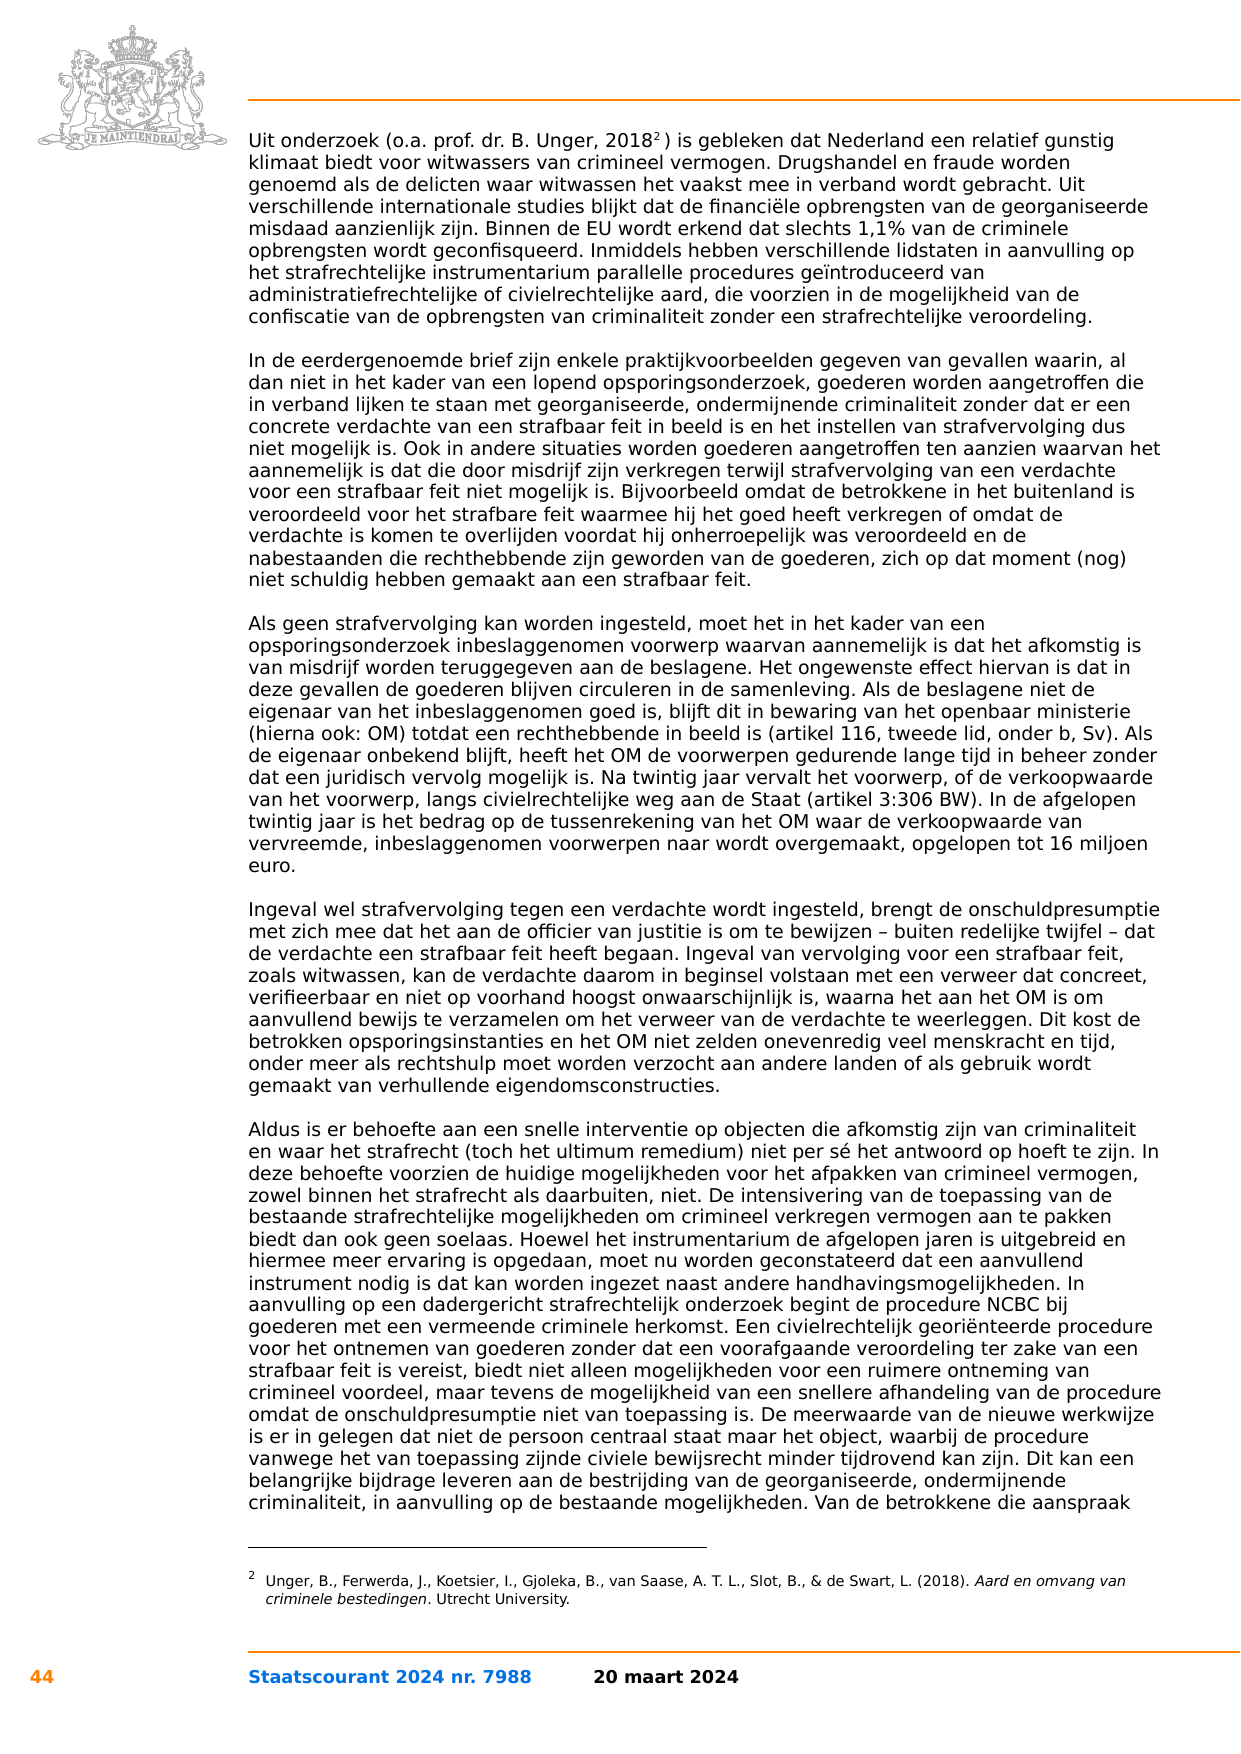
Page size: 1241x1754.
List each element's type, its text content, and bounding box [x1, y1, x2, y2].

text Uit onderzoek (o.a. prof. dr. B. Unger, 2018) is gebleken dat Nederland een relatief gunstig klimaat biedt voor witwassers van crimineel vermogen. Drugshandel en fraude worden genoemd als de delicten waar witwassen het vaakst mee in verband wordt gebracht. Uit verschillende internationale studies blijkt dat de financiële opbrengsten van de georganiseerde misdaad aanzienlijk zijn. Binnen de EU wordt erkend dat slechts 1,1% van de criminele opbrengsten wordt geconfisqueerd. Inmiddels hebben verschillende lidstaten in aanvulling op het strafrechtelijke instrumentarium parallelle procedures geïntroduceerd van administratiefrechtelijke of civielrechtelijke aard, die voorzien in de mogelijkheid van de confiscatie van de opbrengsten van criminaliteit zonder een strafrechtelijke veroordeling. [248, 130, 1163, 328]
text In de eerdergenoemde brief zijn enkele praktijkvoorbeelden gegeven van gevallen waarin, al dan niet in het kader van een lopend opsporingsonderzoek, goederen worden aangetroffen die in verband lijken te staan met georganiseerde, ondermijnende criminaliteit zonder dat er een concrete verdachte van een strafbaar feit in beeld is en het instellen van strafvervolging dus niet mogelijk is. Ook in andere situaties worden goederen aangetroffen ten aanzien waarvan het aannemelijk is dat die door misdrijf zijn verkregen terwijl strafvervolging van een verdachte voor een strafbaar feit niet mogelijk is. Bijvoorbeeld omdat de betrokkene in het buitenland is veroordeeld voor het strafbare feit waarmee hij het goed heeft verkregen of omdat de verdachte is komen te overlijden voordat hij onherroepelijk was veroordeeld en de nabestaanden die rechthebbende zijn geworden van de goederen, zich op dat moment (nog) niet schuldig hebben gemaakt aan een strafbaar feit. [248, 349, 1163, 591]
text Unger, B., Ferwerda, J., Koetsier, I., Gjoleka, B., van Saase, A. T. L., Slot, B., & de Swart, L. (2018). Aard en omvang van criminele bestedingen. Utrecht University. [248, 1569, 1163, 1608]
text Ingeval wel strafvervolging tegen een verdachte wordt ingesteld, brengt de onschuldpresumptie met zich mee dat het aan de officier van justitie is om te bewijzen – buiten redelijke twijfel – dat de verdachte een strafbaar feit heeft begaan. Ingeval van vervolging voor een strafbaar feit, zoals witwassen, kan de verdachte daarom in beginsel volstaan met een verweer dat concreet, verifieerbaar en niet op voorhand hoogst onwaarschijnlijk is, waarna het aan het OM is om aanvullend bewijs te verzamelen om het verweer van de verdachte te weerleggen. Dit kost de betrokken opsporingsinstanties en het OM niet zelden onevenredig veel menskracht en tijd, onder meer als rechtshulp moet worden verzocht aan andere landen of als gebruik wordt gemaakt van verhullende eigendomsconstructies. [248, 899, 1163, 1097]
picture [38, 25, 227, 150]
text Als geen strafvervolging kan worden ingesteld, moet het in het kader van een opsporingsonderzoek inbeslaggenomen voorwerp waarvan aannemelijk is dat het afkomstig is van misdrijf worden teruggegeven aan de beslagene. Het ongewenste effect hiervan is dat in deze gevallen de goederen blijven circuleren in de samenleving. Als de beslagene niet de eigenaar van het inbeslaggenomen goed is, blijft dit in bewaring van het openbaar ministerie (hierna ook: OM) totdat een rechthebbende in beeld is (artikel 116, tweede lid, onder b, Sv). Als de eigenaar onbekend blijft, heeft het OM de voorwerpen gedurende lange tijd in beheer zonder dat een juridisch vervolg mogelijk is. Na twintig jaar vervalt het voorwerp, of de verkoopwaarde van het voorwerp, langs civielrechtelijke weg aan de Staat (artikel 3:306 BW). In de afgelopen twintig jaar is het bedrag op de tussenrekening van het OM waar de verkoopwaarde van vervreemde, inbeslaggenomen voorwerpen naar wordt overgemaakt, opgelopen tot 16 miljoen euro. [248, 613, 1163, 877]
text Aldus is er behoefte aan een snelle interventie op objecten die afkomstig zijn van criminaliteit en waar het strafrecht (toch het ultimum remedium) niet per sé het antwoord op hoeft te zijn. In deze behoefte voorzien de huidige mogelijkheden voor het afpakken van crimineel vermogen, zowel binnen het strafrecht als daarbuiten, niet. De intensivering van de toepassing van de bestaande strafrechtelijke mogelijkheden om crimineel verkregen vermogen aan te pakken biedt dan ook geen soelaas. Hoewel het instrumentarium de afgelopen jaren is uitgebreid en hiermee meer ervaring is opgedaan, moet nu worden geconstateerd dat een aanvullend instrument nodig is dat kan worden ingezet naast andere handhavingsmogelijkheden. In aanvulling op een dadergericht strafrechtelijk onderzoek begint de procedure NCBC bij goederen met een vermeende criminele herkomst. Een civielrechtelijk georiënteerde procedure voor het ontnemen van goederen zonder dat een voorafgaande veroordeling ter zake van een strafbaar feit is vereist, biedt niet alleen mogelijkheden voor een ruimere ontneming van crimineel voordeel, maar tevens de mogelijkheid van een snellere afhandeling van de procedure omdat de onschuldpresumptie niet van toepassing is. De meerwaarde van de nieuwe werkwijze is er in gelegen dat niet de persoon centraal staat maar het object, waarbij de procedure vanwege het van toepassing zijnde civiele bewijsrecht minder tijdrovend kan zijn. Dit kan een belangrijke bijdrage leveren aan de bestrijding van de georganiseerde, ondermijnende criminaliteit, in aanvulling op de bestaande mogelijkheden. Van de betrokkene die aanspraak [248, 1118, 1163, 1514]
